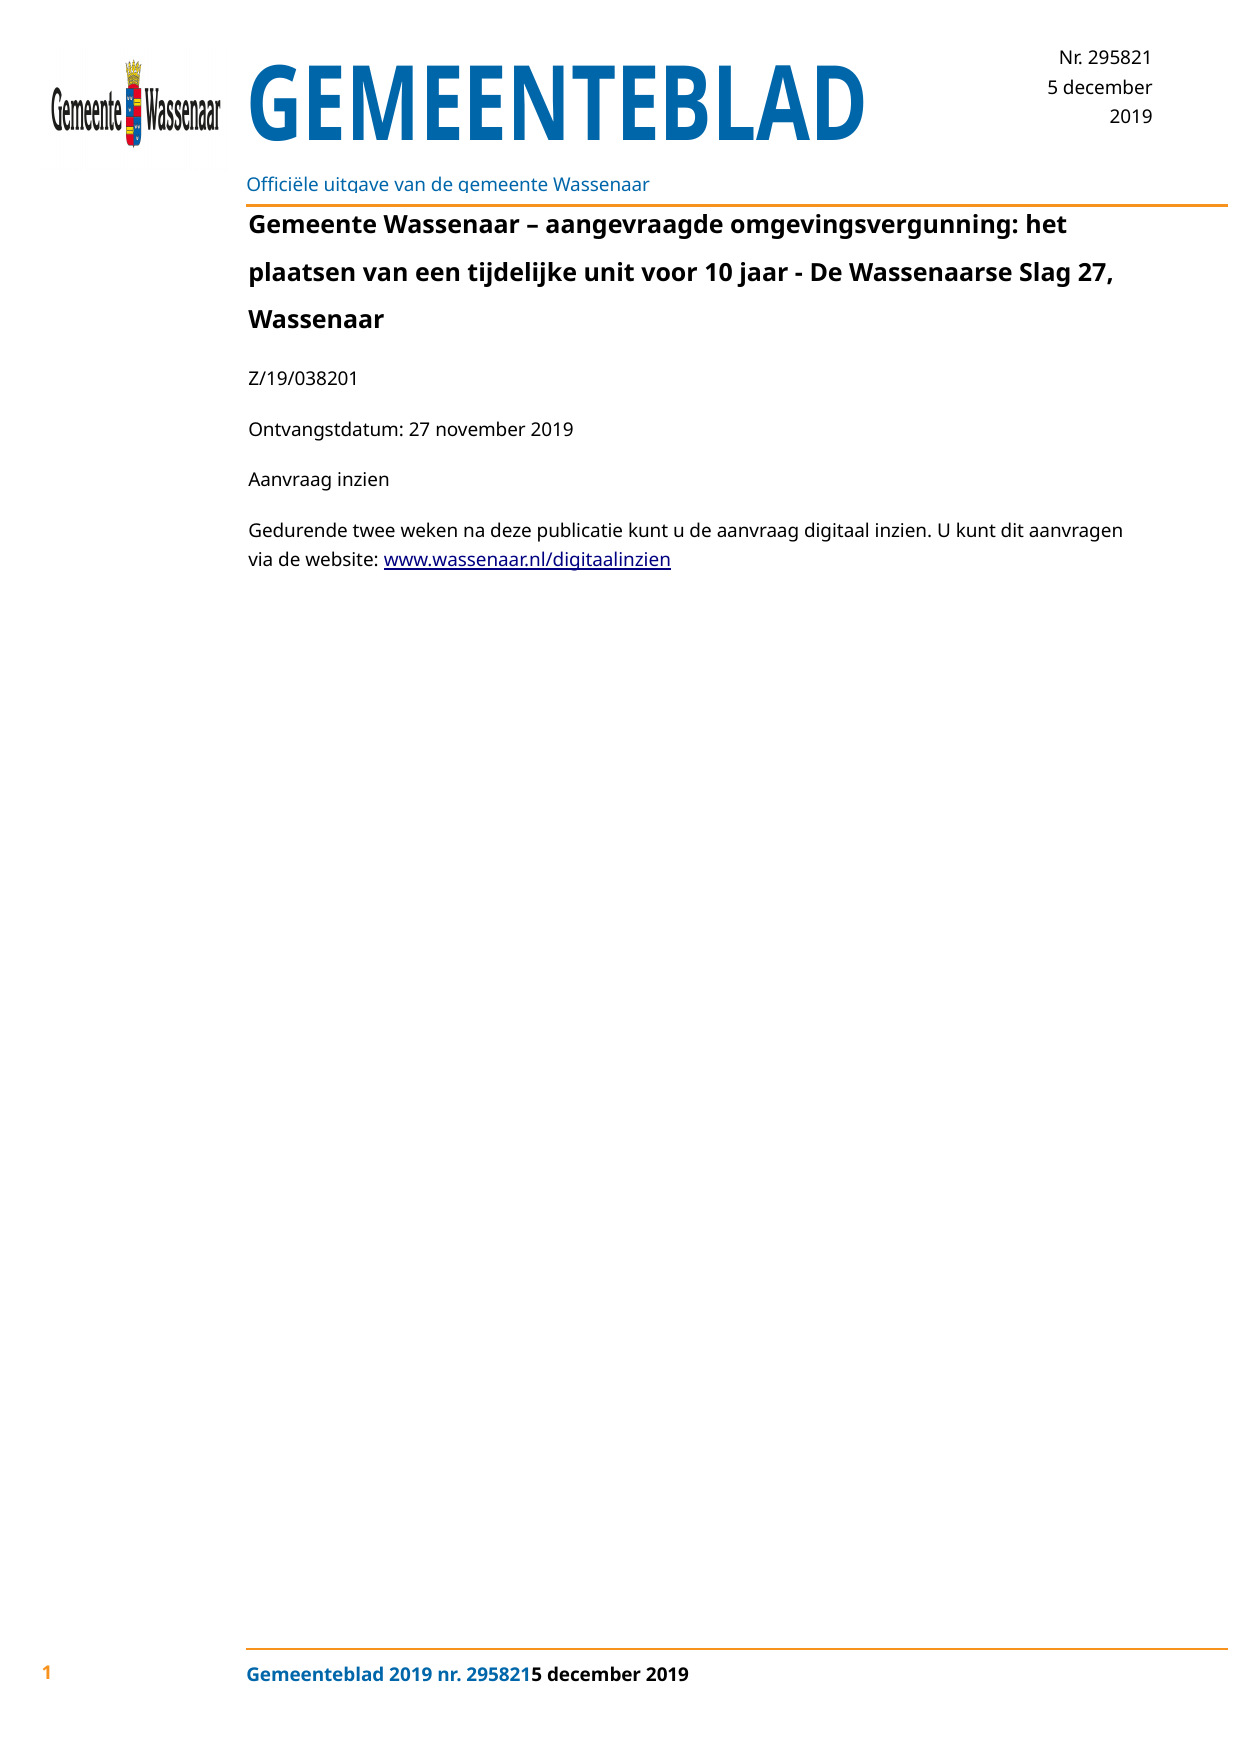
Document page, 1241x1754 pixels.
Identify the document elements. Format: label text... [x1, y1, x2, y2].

text Aanvraag inzien [248, 466, 1152, 492]
text Gemeente Wassenaar – aangevraagde omgevingsvergunning: het plaatsen van een tijdelijke unit voor 10 jaar - De Wassenaarse Slag 27, Wassenaar [248, 207, 1152, 336]
text Z/19/038201 [248, 366, 1152, 391]
picture [41, 47, 231, 172]
text Gedurende twee weken na deze publicatie kunt u de aanvraag digitaal inzien. U kunt dit aanvragen via de website: www.wassenaar.nl/digitaalinzien [248, 517, 1152, 572]
text Ontvangstdatum: 27 november 2019 [248, 416, 1152, 442]
